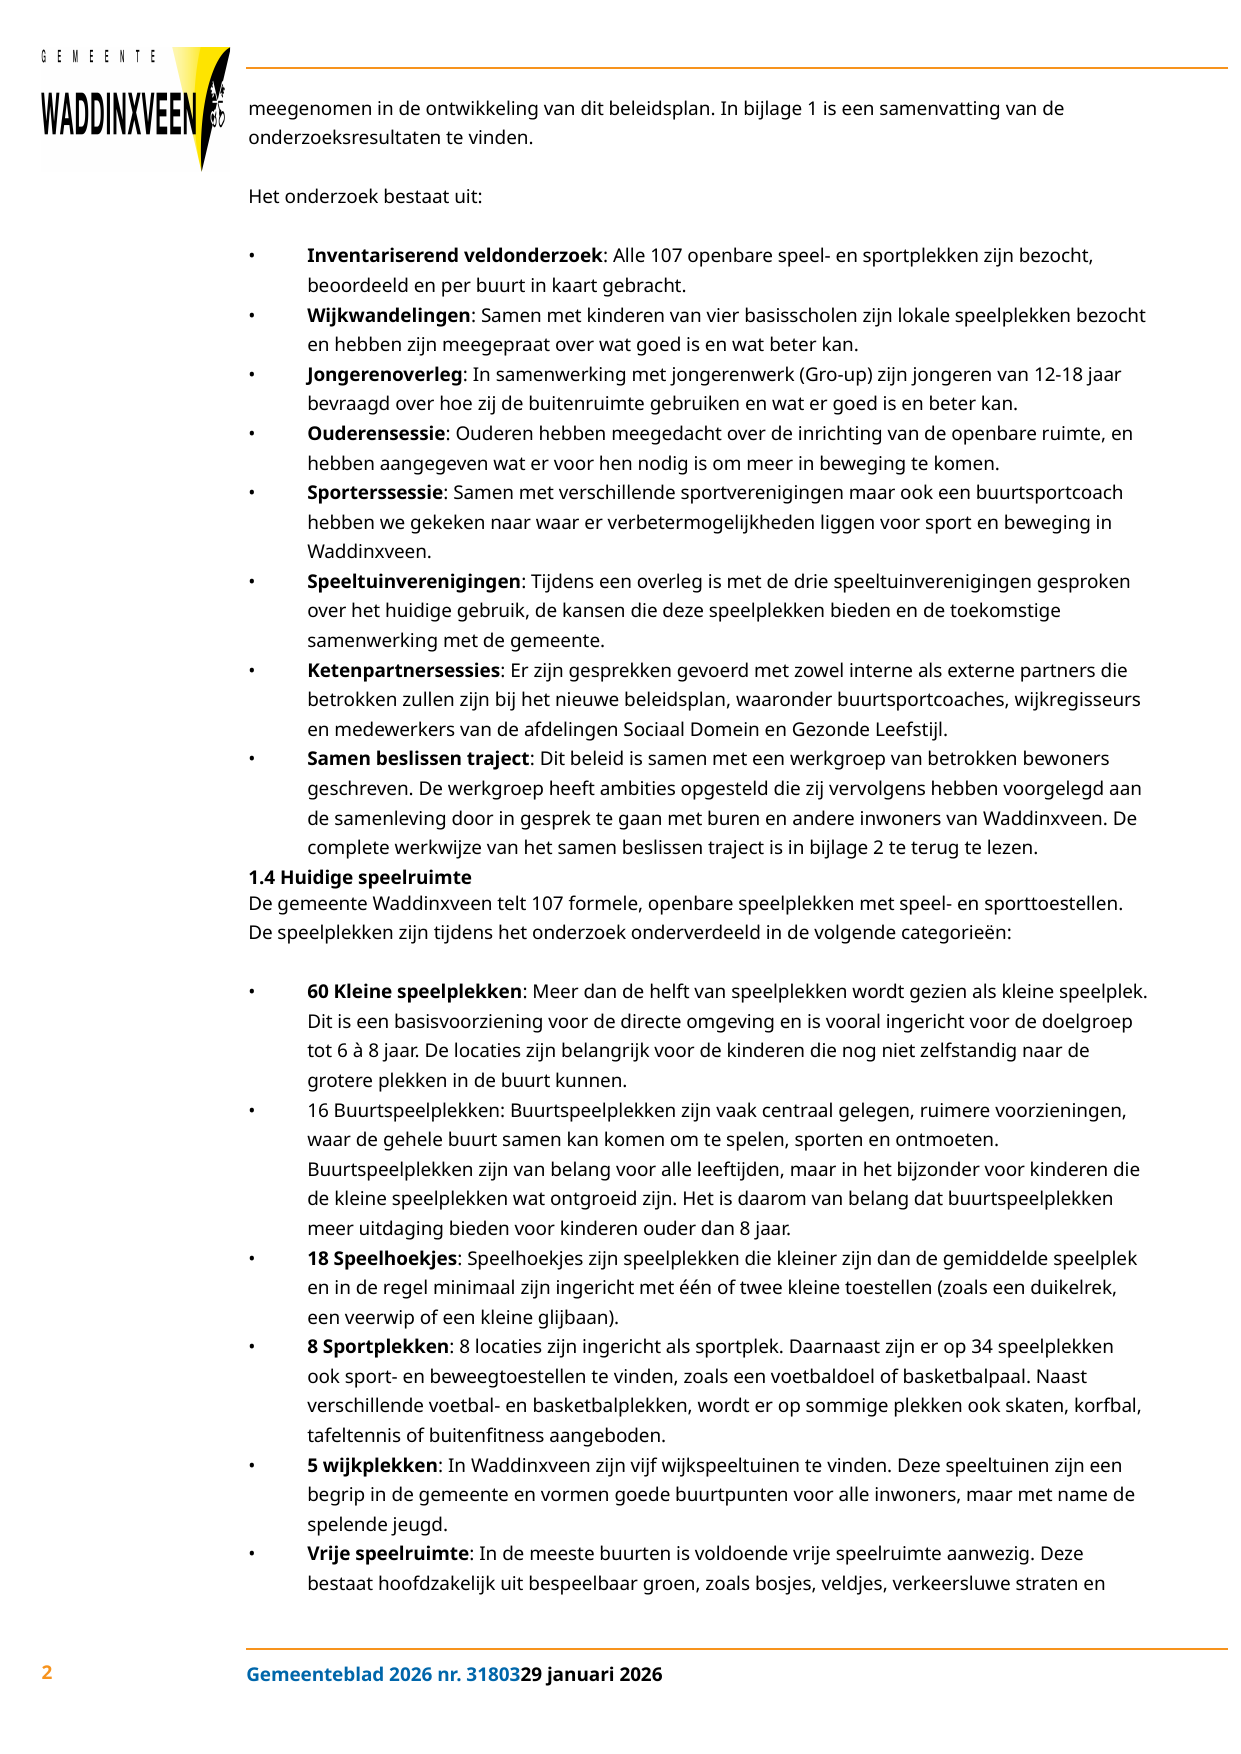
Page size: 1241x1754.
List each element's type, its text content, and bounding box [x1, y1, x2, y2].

text 1.4 Huidige speelruimte [248, 864, 1152, 890]
picture [41, 47, 231, 172]
list 5 wijkplekken: In Waddinxveen zijn vijf wijkspeeltuinen te vinden. Deze speeltuinen zijn een begrip in de gemeente en vormen goede buurtpunten voor alle inwoners, maar met name de spelende jeugd. [248, 1452, 1152, 1537]
list 18 Speelhoekjes: Speelhoekjes zijn speelplekken die kleiner zijn dan de gemiddelde speelplek en in de regel minimaal zijn ingericht met één of twee kleine toestellen (zoals een duikelrek, een veerwip of een kleine glijbaan). [248, 1245, 1152, 1329]
list 16 Buurtspeelplekken: Buurtspeelplekken zijn vaak centraal gelegen, ruimere voorzieningen, waar de gehele buurt samen kan komen om te spelen, sporten en ontmoeten. Buurtspeelplekken zijn van belang voor alle leeftijden, maar in het bijzonder voor kinderen die de kleine speelplekken wat ontgroeid zijn. Het is daarom van belang dat buurtspeelplekken meer uitdaging bieden voor kinderen ouder dan 8 jaar. [248, 1097, 1152, 1241]
text De gemeente Waddinxveen telt 107 formele, openbare speelplekken met speel- en sporttoestellen. De speelplekken zijn tijdens het onderzoek onderverdeeld in de volgende categorieën: [248, 890, 1152, 945]
list Ketenpartnersessies: Er zijn gesprekken gevoerd met zowel interne als externe partners die betrokken zullen zijn bij het nieuwe beleidsplan, waaronder buurtsportcoaches, wijkregisseurs en medewerkers van de afdelingen Sociaal Domein en Gezonde Leefstijl. [248, 657, 1152, 742]
list 8 Sportplekken: 8 locaties zijn ingericht als sportplek. Daarnaast zijn er op 34 speelplekken ook sport- en beweegtoestellen te vinden, zoals een voetbaldoel of basketbalpaal. Naast verschillende voetbal- en basketbalplekken, wordt er op sommige plekken ook skaten, korfbal, tafeltennis of buitenfitness aangeboden. [248, 1333, 1152, 1448]
text Het onderzoek bestaat uit: [248, 183, 1152, 209]
list Wijkwandelingen: Samen met kinderen van vier basisscholen zijn lokale speelplekken bezocht en hebben zijn meegepraat over wat goed is en wat beter kan. [248, 302, 1152, 357]
list 60 Kleine speelplekken: Meer dan de helft van speelplekken wordt gezien als kleine speelplek. Dit is een basisvoorziening voor de directe omgeving en is vooral ingericht voor de doelgroep tot 6 à 8 jaar. De locaties zijn belangrijk voor de kinderen die nog niet zelfstandig naar de grotere plekken in de buurt kunnen. [248, 978, 1152, 1093]
list Vrije speelruimte: In de meeste buurten is voldoende vrije speelruimte aanwezig. Deze bestaat hoofdzakelijk uit bespeelbaar groen, zoals bosjes, veldjes, verkeersluwe straten en [248, 1541, 1152, 1596]
list Speeltuinverenigingen: Tijdens een overleg is met de drie speeltuinverenigingen gesproken over het huidige gebruik, de kansen die deze speelplekken bieden en de toekomstige samenwerking met de gemeente. [248, 568, 1152, 653]
list Jongerenoverleg: In samenwerking met jongerenwerk (Gro-up) zijn jongeren van 12-18 jaar bevraagd over hoe zij de buitenruimte gebruiken en wat er goed is en beter kan. [248, 361, 1152, 416]
text meegenomen in de ontwikkeling van dit beleidsplan. In bijlage 1 is een samenvatting van de onderzoeksresultaten te vinden. [248, 95, 1152, 150]
list Ouderensessie: Ouderen hebben meegedacht over de inrichting van de openbare ruimte, en hebben aangegeven wat er voor hen nodig is om meer in beweging te komen. [248, 420, 1152, 476]
list Inventariserend veldonderzoek: Alle 107 openbare speel- en sportplekken zijn bezocht, beoordeeld en per buurt in kaart gebracht. [248, 243, 1152, 298]
list Sporterssessie: Samen met verschillende sportverenigingen maar ook een buurtsportcoach hebben we gekeken naar waar er verbetermogelijkheden liggen voor sport en beweging in Waddinxveen. [248, 479, 1152, 564]
list Samen beslissen traject: Dit beleid is samen met een werkgroep van betrokken bewoners geschreven. De werkgroep heeft ambities opgesteld die zij vervolgens hebben voorgelegd aan de samenleving door in gesprek te gaan met buren en andere inwoners van Waddinxveen. De complete werkwijze van het samen beslissen traject is in bijlage 2 te terug te lezen. [248, 746, 1152, 860]
